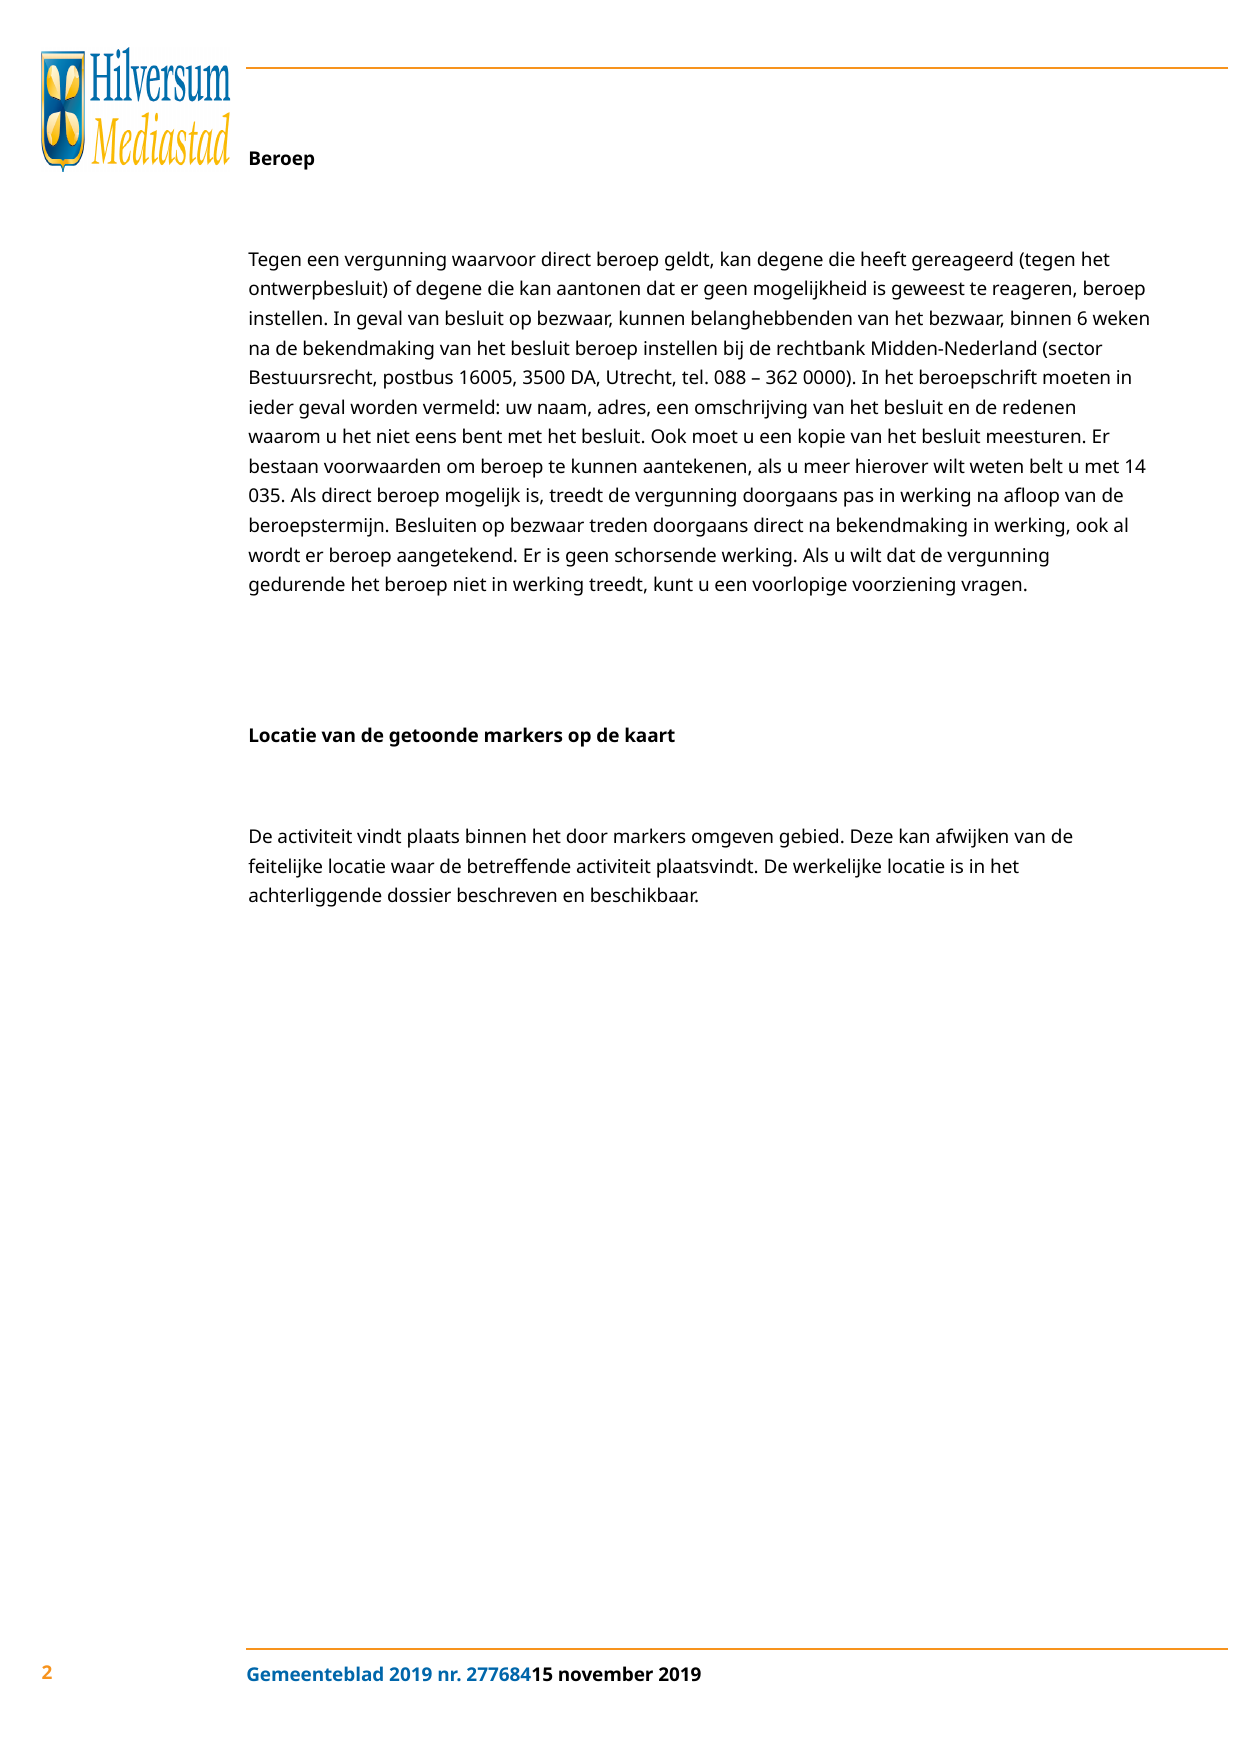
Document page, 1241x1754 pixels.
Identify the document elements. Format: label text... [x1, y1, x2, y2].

text De activiteit vindt plaats binnen het door markers omgeven gebied. Deze kan afwijken van de feitelijke locatie waar de betreffende activiteit plaatsvindt. De werkelijke locatie is in het achterliggende dossier beschreven en beschikbaar. [248, 823, 1152, 908]
picture [41, 47, 231, 172]
text Beroep [248, 145, 1152, 171]
text Locatie van de getoonde markers op de kaart [248, 723, 1152, 748]
text Tegen een vergunning waarvoor direct beroep geldt, kan degene die heeft gereageerd (tegen het ontwerpbesluit) of degene die kan aantonen dat er geen mogelijkheid is geweest te reageren, beroep instellen. In geval van besluit op bezwaar, kunnen belanghebbenden van het bezwaar, binnen 6 weken na de bekendmaking van het besluit beroep instellen bij de rechtbank Midden-Nederland (sector Bestuursrecht, postbus 16005, 3500 DA, Utrecht, tel. 088 – 362 0000). In het beroepschrift moeten in ieder geval worden vermeld: uw naam, adres, een omschrijving van het besluit en de redenen waarom u het niet eens bent met het besluit. Ook moet u een kopie van het besluit meesturen. Er bestaan voorwaarden om beroep te kunnen aantekenen, als u meer hierover wilt weten belt u met 14 035. Als direct beroep mogelijk is, treedt de vergunning doorgaans pas in werking na afloop van de beroepstermijn. Besluiten op bezwaar treden doorgaans direct na bekendmaking in werking, ook al wordt er beroep aangetekend. Er is geen schorsende werking. Als u wilt dat de vergunning gedurende het beroep niet in werking treedt, kunt u een voorlopige voorziening vragen. [248, 246, 1152, 597]
